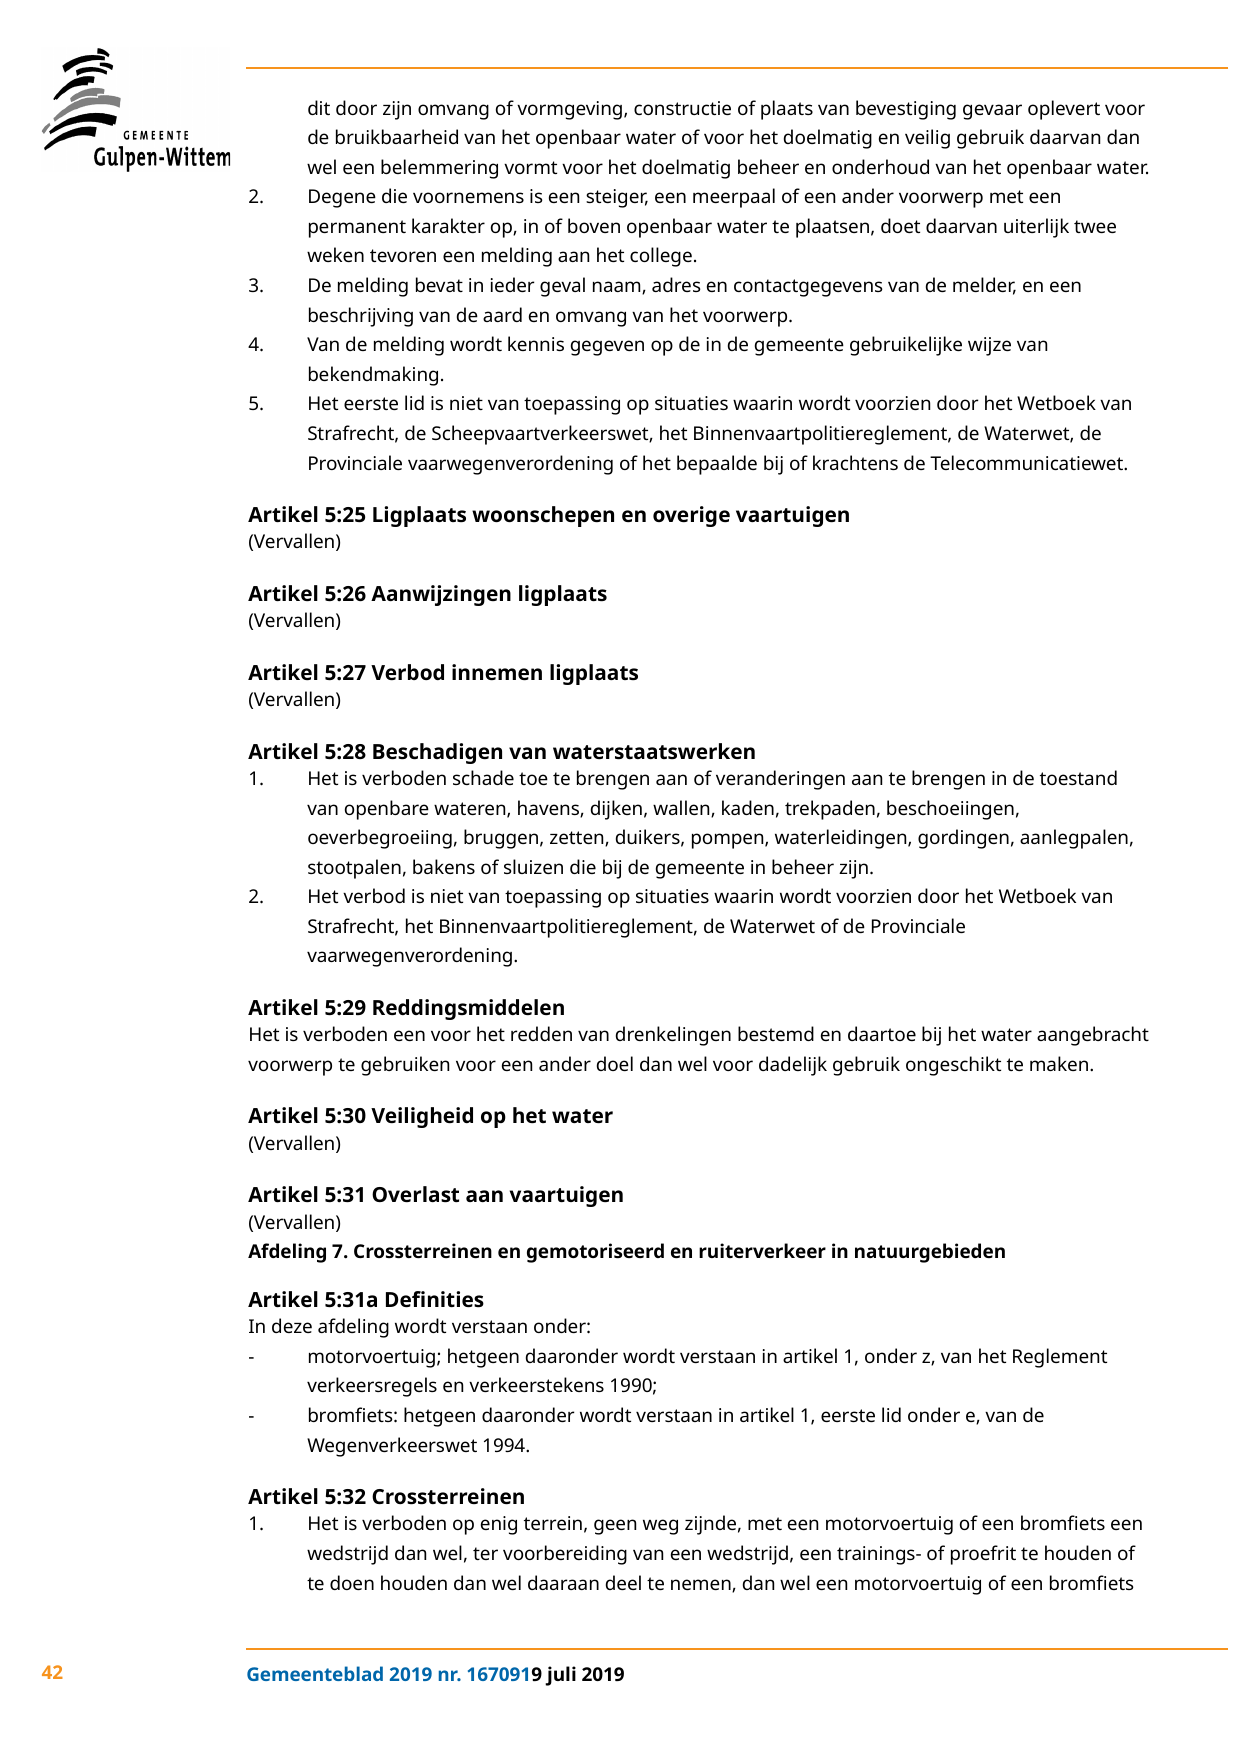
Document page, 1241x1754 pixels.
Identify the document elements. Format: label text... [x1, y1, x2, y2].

text Artikel 5:28 Beschadigen van waterstaatswerken [248, 737, 1152, 765]
text In deze afdeling wordt verstaan onder: [248, 1313, 1152, 1339]
text (Vervallen) [248, 686, 1152, 712]
list Van de melding wordt kennis gegeven op de in de gemeente gebruikelijke wijze van bekendmaking. [248, 331, 1152, 387]
list motorvoertuig; hetgeen daaronder wordt verstaan in artikel 1, onder z, van het Reglement verkeersregels en verkeerstekens 1990; [248, 1343, 1152, 1398]
text Artikel 5:32 Crossterreinen [248, 1482, 1152, 1511]
list De melding bevat in ieder geval naam, adres en contactgegevens van de melder, en een beschrijving van de aard en omvang van het voorwerp. [248, 272, 1152, 328]
list Het is verboden op enig terrein, geen weg zijnde, met een motorvoertuig of een bromfiets een wedstrijd dan wel, ter voorbereiding van een wedstrijd, een trainings- of proefrit te houden of te doen houden dan wel daaraan deel te nemen, dan wel een motorvoertuig of een bromfiets [248, 1511, 1152, 1596]
text Artikel 5:31a Definities [248, 1285, 1152, 1313]
text (Vervallen) [248, 1209, 1152, 1234]
text Artikel 5:26 Aanwijzingen ligplaats [248, 579, 1152, 607]
list Het eerste lid is niet van toepassing op situaties waarin wordt voorzien door het Wetboek van Strafrecht, de Scheepvaartverkeerswet, het Binnenvaartpolitiereglement, de Waterwet, de Provinciale vaarwegenverordening of het bepaalde bij of krachtens de Telecommunicatiewet. [248, 391, 1152, 476]
text Het is verboden een voor het redden van drenkelingen bestemd en daartoe bij het water aangebracht voorwerp te gebruiken voor een ander doel dan wel voor dadelijk gebruik ongeschikt te maken. [248, 1022, 1152, 1077]
list Het is verboden schade toe te brengen aan of veranderingen aan te brengen in de toestand van openbare wateren, havens, dijken, wallen, kaden, trekpaden, beschoeiingen, oeverbegroeiing, bruggen, zetten, duikers, pompen, waterleidingen, gordingen, aanlegpalen, stootpalen, bakens of sluizen die bij de gemeente in beheer zijn. [248, 765, 1152, 880]
text (Vervallen) [248, 1130, 1152, 1156]
text Artikel 5:29 Reddingsmiddelen [248, 993, 1152, 1022]
list dit door zijn omvang of vormgeving, constructie of plaats van bevestiging gevaar oplevert voor de bruikbaarheid van het openbaar water of voor het doelmatig en veilig gebruik daarvan dan wel een belemmering vormt voor het doelmatig beheer en onderhoud van het openbaar water. [248, 95, 1152, 180]
picture [41, 47, 231, 172]
text (Vervallen) [248, 529, 1152, 554]
list bromfiets: hetgeen daaronder wordt verstaan in artikel 1, eerste lid onder e, van de Wegenverkeerswet 1994. [248, 1402, 1152, 1457]
text Artikel 5:31 Overlast aan vaartuigen [248, 1180, 1152, 1209]
list Het verbod is niet van toepassing op situaties waarin wordt voorzien door het Wetboek van Strafrecht, het Binnenvaartpolitiereglement, de Waterwet of de Provinciale vaarwegenverordening. [248, 883, 1152, 968]
text (Vervallen) [248, 607, 1152, 633]
text Afdeling 7. Crossterreinen en gemotoriseerd en ruiterverkeer in natuurgebieden [248, 1238, 1152, 1264]
text Artikel 5:30 Veiligheid op het water [248, 1102, 1152, 1130]
list Degene die voornemens is een steiger, een meerpaal of een ander voorwerp met een permanent karakter op, in of boven openbaar water te plaatsen, doet daarvan uiterlijk twee weken tevoren een melding aan het college. [248, 183, 1152, 268]
text Artikel 5:27 Verbod innemen ligplaats [248, 658, 1152, 686]
text Artikel 5:25 Ligplaats woonschepen en overige vaartuigen [248, 500, 1152, 529]
